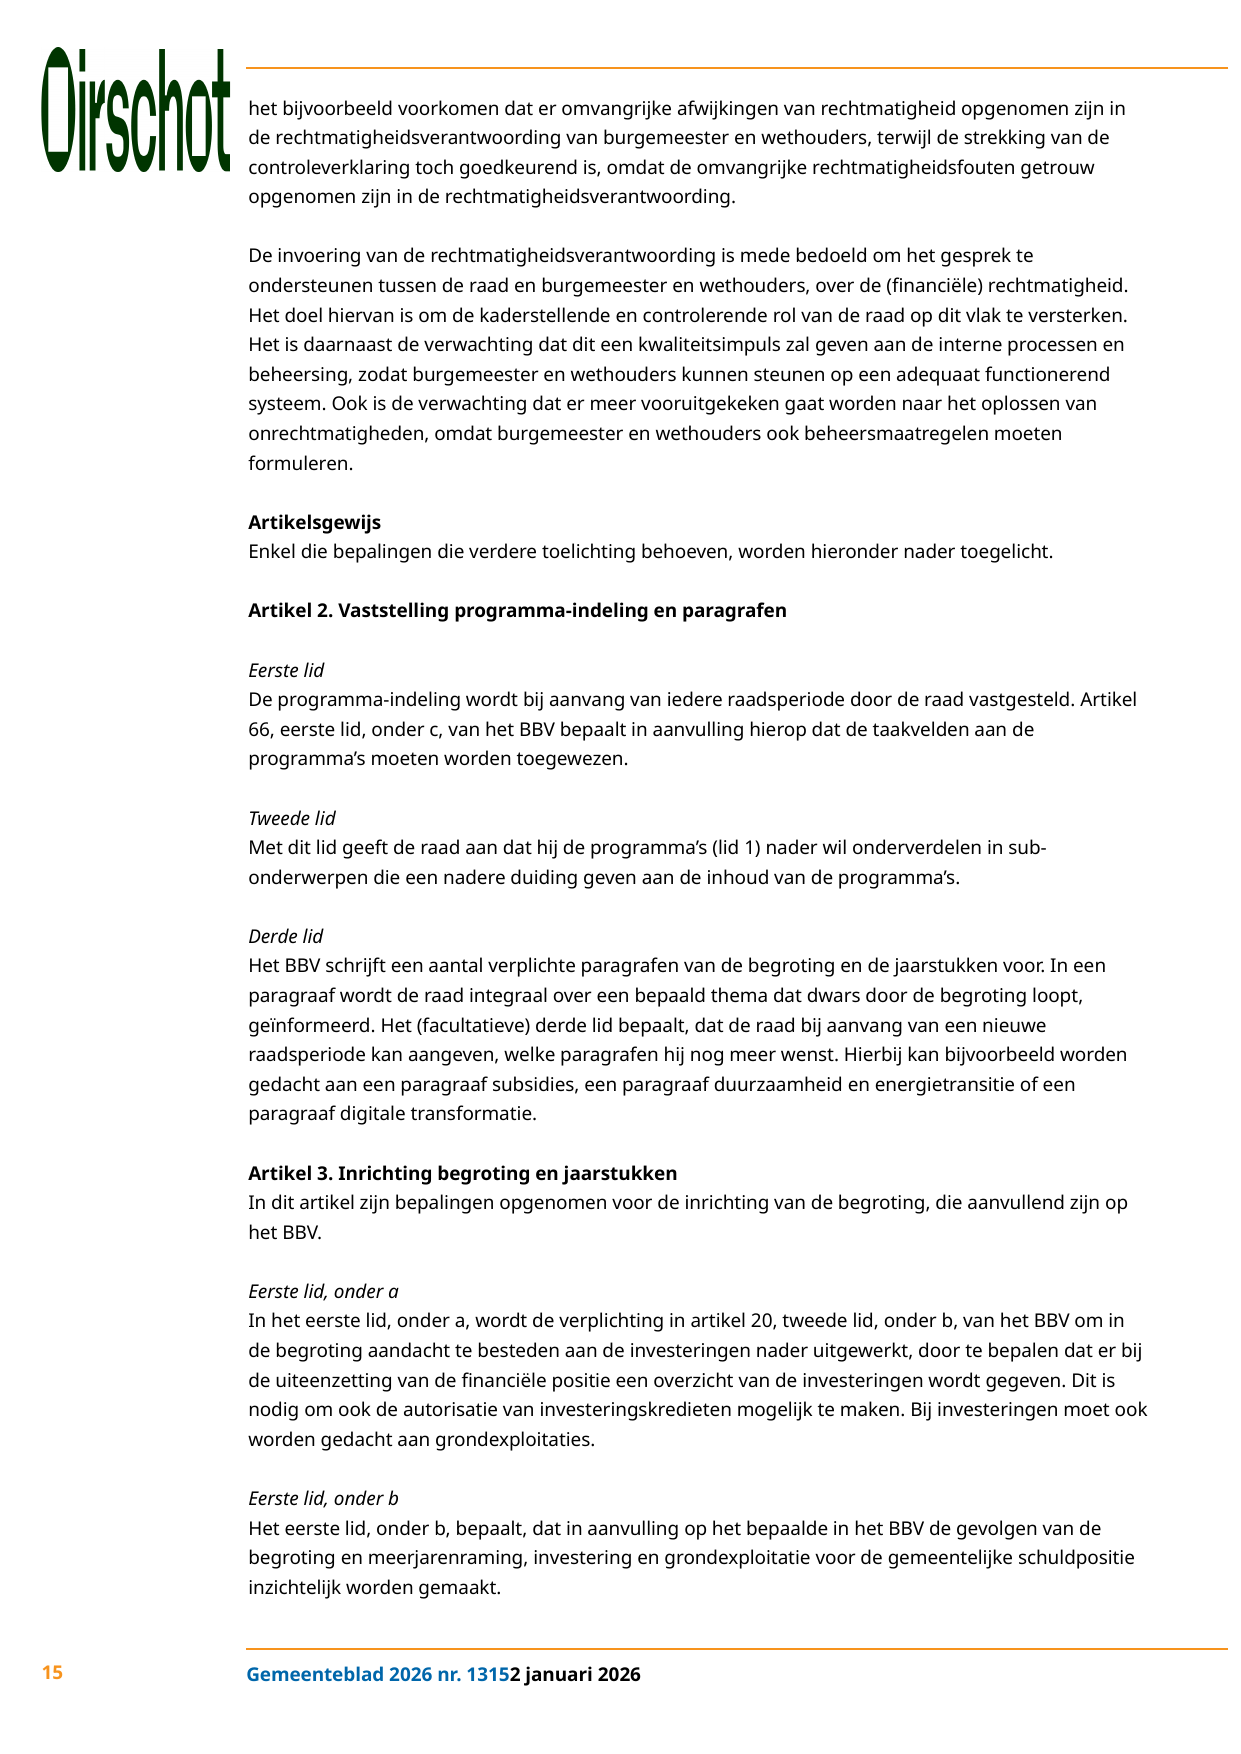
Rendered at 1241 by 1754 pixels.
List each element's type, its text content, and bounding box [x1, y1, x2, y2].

text Artikel 2. Vaststelling programma-indeling en paragrafen [248, 598, 1152, 623]
text Eerste lid, onder b [248, 1485, 1152, 1511]
text Derde lid [248, 923, 1152, 949]
text In dit artikel zijn bepalingen opgenomen voor de inrichting van de begroting, die aanvullend zijn op het BBV. [248, 1189, 1152, 1245]
text De invoering van de rechtmatigheidsverantwoording is mede bedoeld om het gesprek te ondersteunen tussen de raad en burgemeester en wethouders, over de (financiële) rechtmatigheid. Het doel hiervan is om de kaderstellende en controlerende rol van de raad op dit vlak te versterken. Het is daarnaast de verwachting dat dit een kwaliteitsimpuls zal geven aan de interne processen en beheersing, zodat burgemeester en wethouders kunnen steunen op een adequaat functionerend systeem. Ook is de verwachting dat er meer vooruitgekeken gaat worden naar het oplossen van onrechtmatigheden, omdat burgemeester en wethouders ook beheersmaatregelen moeten formuleren. [248, 243, 1152, 476]
text Eerste lid, onder a [248, 1278, 1152, 1304]
text De programma-indeling wordt bij aanvang van iedere raadsperiode door de raad vastgesteld. Artikel 66, eerste lid, onder c, van het BBV bepaalt in aanvulling hierop dat de taakvelden aan de programma’s moeten worden toegewezen. [248, 686, 1152, 771]
text In het eerste lid, onder a, wordt de verplichting in artikel 20, tweede lid, onder b, van het BBV om in de begroting aandacht te besteden aan de investeringen nader uitgewerkt, door te bepalen dat er bij de uiteenzetting van de financiële positie een overzicht van de investeringen wordt gegeven. Dit is nodig om ook de autorisatie van investeringskredieten mogelijk te maken. Bij investeringen moet ook worden gedacht aan grondexploitaties. [248, 1308, 1152, 1452]
text Artikel 3. Inrichting begroting en jaarstukken [248, 1160, 1152, 1186]
text Tweede lid [248, 805, 1152, 831]
text Het eerste lid, onder b, bepaalt, dat in aanvulling op het bepaalde in het BBV de gevolgen van de begroting en meerjarenraming, investering en grondexploitatie voor de gemeentelijke schuldpositie inzichtelijk worden gemaakt. [248, 1515, 1152, 1600]
text Artikelsgewijs [248, 509, 1152, 535]
text het bijvoorbeeld voorkomen dat er omvangrijke afwijkingen van rechtmatigheid opgenomen zijn in de rechtmatigheidsverantwoording van burgemeester en wethouders, terwijl de strekking van de controleverklaring toch goedkeurend is, omdat de omvangrijke rechtmatigheidsfouten getrouw opgenomen zijn in de rechtmatigheidsverantwoording. [248, 95, 1152, 209]
text Met dit lid geeft de raad aan dat hij de programma’s (lid 1) nader wil onderverdelen in sub-onderwerpen die een nadere duiding geven aan de inhoud van de programma’s. [248, 834, 1152, 890]
text Eerste lid [248, 657, 1152, 683]
picture [41, 47, 231, 172]
text Enkel die bepalingen die verdere toelichting behoeven, worden hieronder nader toegelicht. [248, 538, 1152, 564]
text Het BBV schrijft een aantal verplichte paragrafen van de begroting en de jaarstukken voor. In een paragraaf wordt de raad integraal over een bepaald thema dat dwars door de begroting loopt, geïnformeerd. Het (facultatieve) derde lid bepaalt, dat de raad bij aanvang van een nieuwe raadsperiode kan aangeven, welke paragrafen hij nog meer wenst. Hierbij kan bijvoorbeeld worden gedacht aan een paragraaf subsidies, een paragraaf duurzaamheid en energietransitie of een paragraaf digitale transformatie. [248, 953, 1152, 1126]
